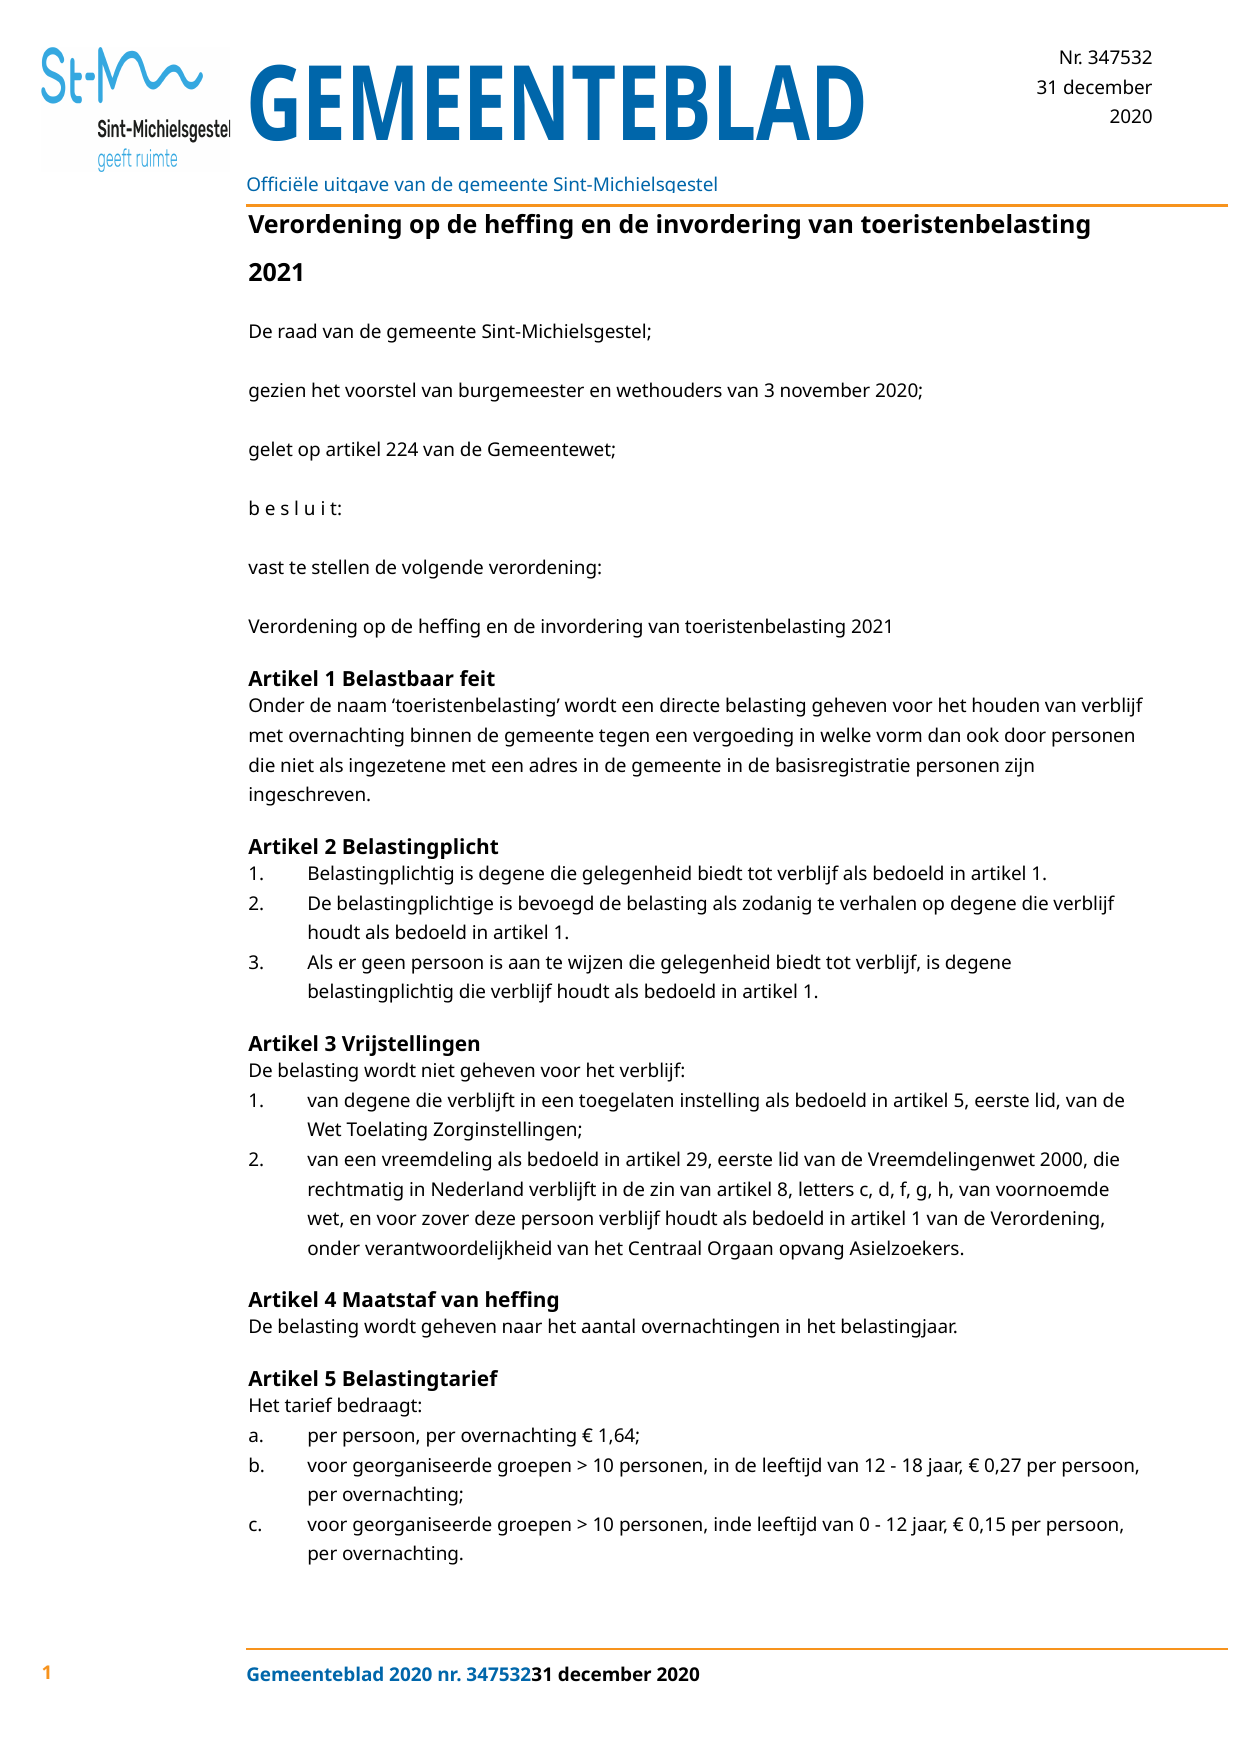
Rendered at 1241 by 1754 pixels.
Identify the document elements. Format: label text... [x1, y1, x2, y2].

text Artikel 2 Belastingplicht [248, 832, 1152, 860]
list van een vreemdeling als bedoeld in artikel 29, eerste lid van de Vreemdelingenwet 2000, die rechtmatig in Nederland verblijft in de zin van artikel 8, letters c, d, f, g, h, van voornoemde wet, en voor zover deze persoon verblijf houdt als bedoeld in artikel 1 van de Verordening, onder verantwoordelijkheid van het Centraal Orgaan opvang Asielzoekers. [248, 1146, 1152, 1261]
list Als er geen persoon is aan te wijzen die gelegenheid biedt tot verblijf, is degene belastingplichtig die verblijf houdt als bedoeld in artikel 1. [248, 949, 1152, 1004]
text Verordening op de heffing en de invordering van toeristenbelasting 2021 [248, 614, 1152, 639]
list voor georganiseerde groepen > 10 personen, in de leeftijd van 12 - 18 jaar, € 0,27 per persoon, per overnachting; [248, 1452, 1152, 1507]
text Artikel 5 Belastingtarief [248, 1364, 1152, 1393]
list Belastingplichtig is degene die gelegenheid biedt tot verblijf als bedoeld in artikel 1. [248, 860, 1152, 886]
text Verordening op de heffing en de invordering van toeristenbelasting 2021 [248, 207, 1152, 288]
picture [41, 47, 231, 172]
text Het tarief bedraagt: [248, 1393, 1152, 1418]
text Artikel 4 Maatstaf van heffing [248, 1285, 1152, 1314]
list per persoon, per overnachting € 1,64; [248, 1422, 1152, 1448]
text b e s l u i t: [248, 495, 1152, 521]
text De belasting wordt niet geheven voor het verblijf: [248, 1057, 1152, 1083]
list De belastingplichtige is bevoegd de belasting als zodanig te verhalen op degene die verblijf houdt als bedoeld in artikel 1. [248, 890, 1152, 945]
text Onder de naam ‘toeristenbelasting’ wordt een directe belasting geheven voor het houden van verblijf met overnachting binnen de gemeente tegen een vergoeding in welke vorm dan ook door personen die niet als ingezetene met een adres in de gemeente in de basisregistratie personen zijn ingeschreven. [248, 693, 1152, 807]
text Artikel 1 Belastbaar feit [248, 664, 1152, 693]
text vast te stellen de volgende verordening: [248, 554, 1152, 580]
text De belasting wordt geheven naar het aantal overnachtingen in het belastingjaar. [248, 1314, 1152, 1339]
text gezien het voorstel van burgemeester en wethouders van 3 november 2020; [248, 377, 1152, 403]
text Artikel 3 Vrijstellingen [248, 1029, 1152, 1057]
list van degene die verblijft in een toegelaten instelling als bedoeld in artikel 5, eerste lid, van de Wet Toelating Zorginstellingen; [248, 1087, 1152, 1142]
text De raad van de gemeente Sint-Michielsgestel; [248, 318, 1152, 344]
text gelet op artikel 224 van de Gemeentewet; [248, 436, 1152, 462]
list voor georganiseerde groepen > 10 personen, inde leeftijd van 0 - 12 jaar, € 0,15 per persoon, per overnachting. [248, 1511, 1152, 1566]
